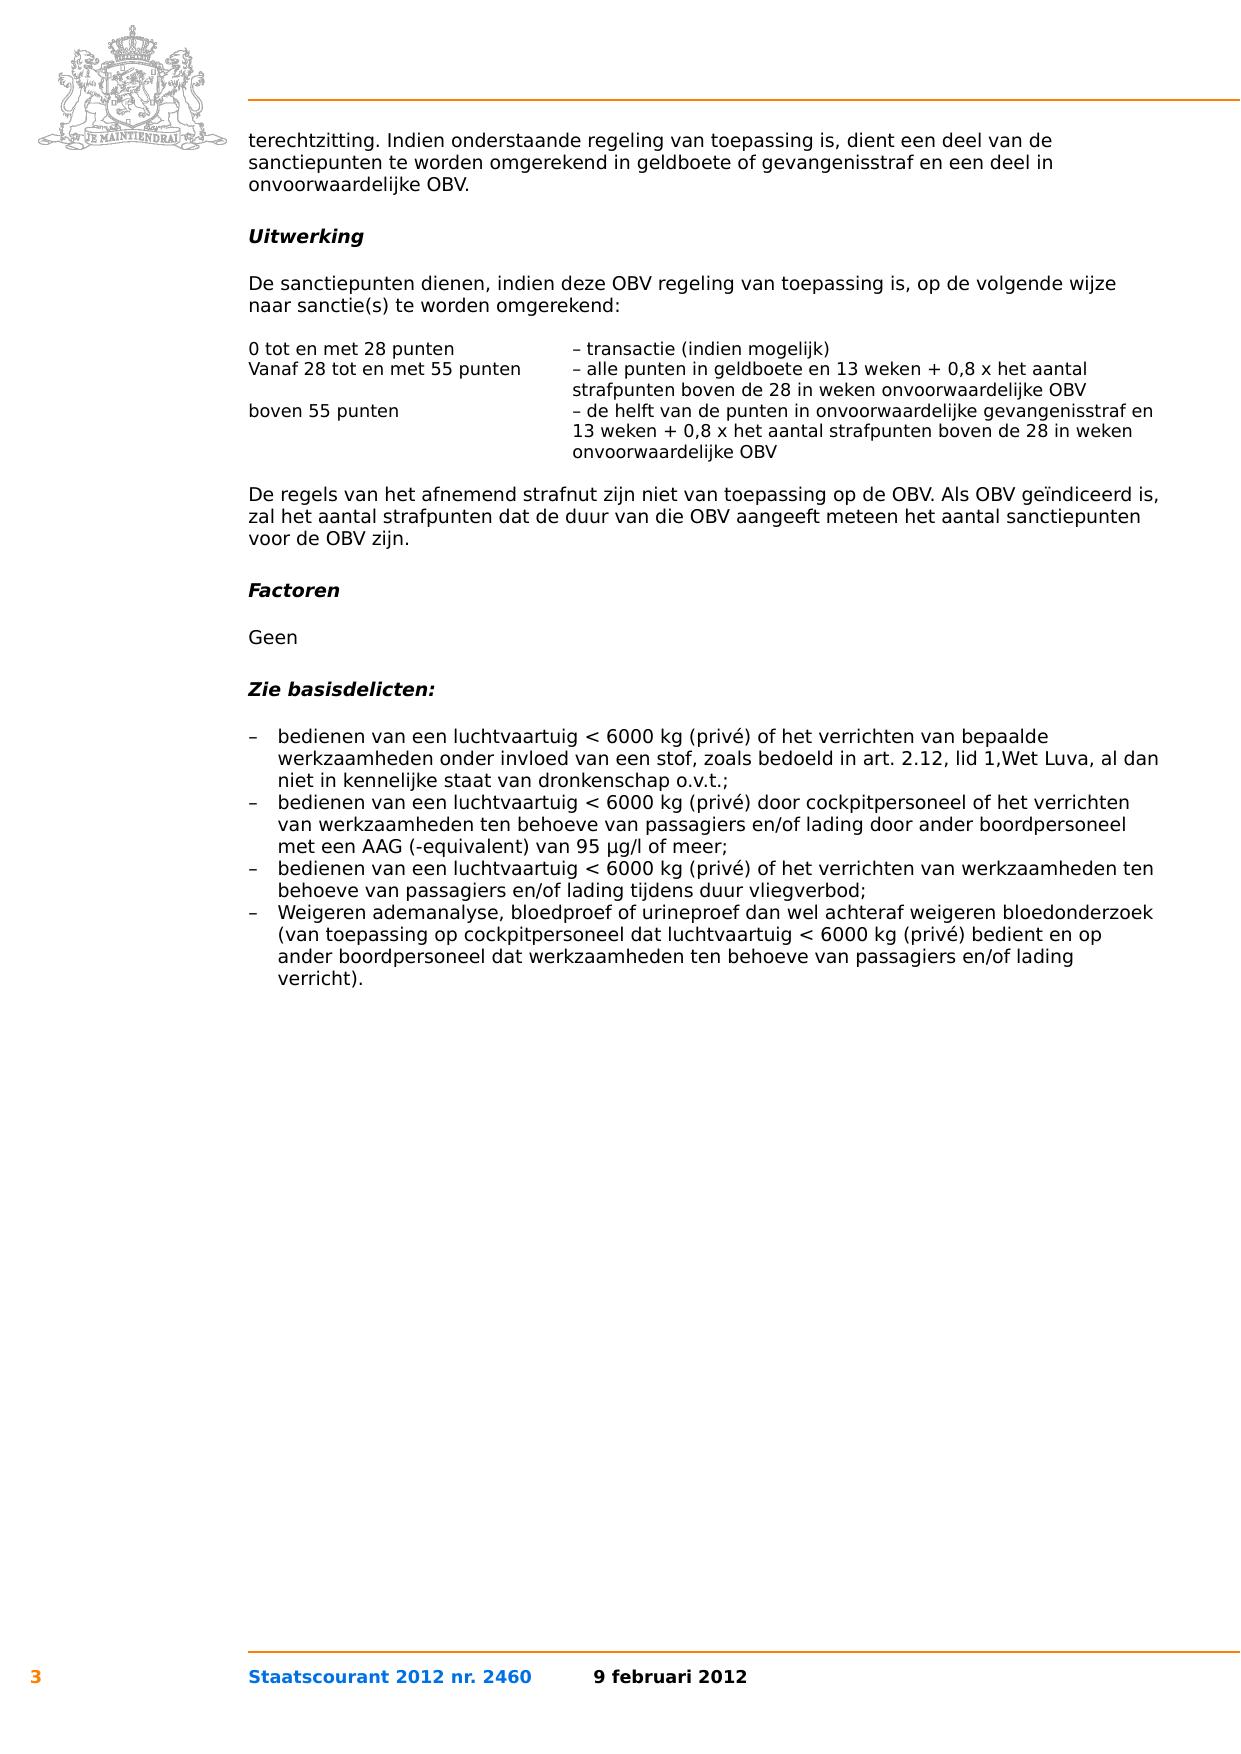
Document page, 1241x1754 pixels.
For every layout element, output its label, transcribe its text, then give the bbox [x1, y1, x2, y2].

picture [38, 25, 227, 150]
table_cell Vanaf 28 tot en met 55 punten [248, 359, 566, 401]
subtitle Factoren [248, 580, 1163, 602]
text – bedienen van een luchtvaartuig < 6000 kg (privé) of het verrichten van bepaalde werkzaamheden onder invloed van een stof, zoals bedoeld in art. 2.12, lid 1,Wet Luva, al dan niet in kennelijke staat van dronkenschap o.v.t.; [248, 726, 1163, 792]
text – bedienen van een luchtvaartuig < 6000 kg (privé) door cockpitpersoneel of het verrichten van werkzaamheden ten behoeve van passagiers en/of lading door ander boordpersoneel met een AAG (-equivalent) van 95 µg/l of meer; [248, 792, 1163, 858]
text Geen [248, 627, 1163, 649]
table_cell – alle punten in geldboete en 13 weken + 0,8 x het aantal strafpunten boven de 28 in weken onvoorwaardelijke OBV [566, 359, 1163, 401]
subtitle Zie basisdelicten: [248, 679, 1163, 701]
table_cell – de helft van de punten in onvoorwaardelijke gevangenisstraf en 13 weken + 0,8 x het aantal strafpunten boven de 28 in weken onvoorwaardelijke OBV [566, 401, 1163, 462]
subtitle Uitwerking [248, 226, 1163, 248]
table_cell boven 55 punten [248, 401, 566, 462]
table_header 0 tot en met 28 punten [248, 339, 566, 359]
text terechtzitting. Indien onderstaande regeling van toepassing is, dient een deel van de sanctiepunten te worden omgerekend in geldboete of gevangenisstraf en een deel in onvoorwaardelijke OBV. [248, 130, 1163, 196]
text De sanctiepunten dienen, indien deze OBV regeling van toepassing is, op de volgende wijze naar sanctie(s) te worden omgerekend: [248, 273, 1163, 317]
text – bedienen van een luchtvaartuig < 6000 kg (privé) of het verrichten van werkzaamheden ten behoeve van passagiers en/of lading tijdens duur vliegverbod; [248, 858, 1163, 902]
text – Weigeren ademanalyse, bloedproef of urineproef dan wel achteraf weigeren bloedonderzoek (van toepassing op cockpitpersoneel dat luchtvaartuig < 6000 kg (privé) bedient en op ander boordpersoneel dat werkzaamheden ten behoeve van passagiers en/of lading verricht). [248, 902, 1163, 990]
table_header – transactie (indien mogelijk) [566, 339, 1163, 359]
text De regels van het afnemend strafnut zijn niet van toepassing op de OBV. Als OBV geïndiceerd is, zal het aantal strafpunten dat de duur van die OBV aangeeft meteen het aantal sanctiepunten voor de OBV zijn. [248, 484, 1163, 550]
